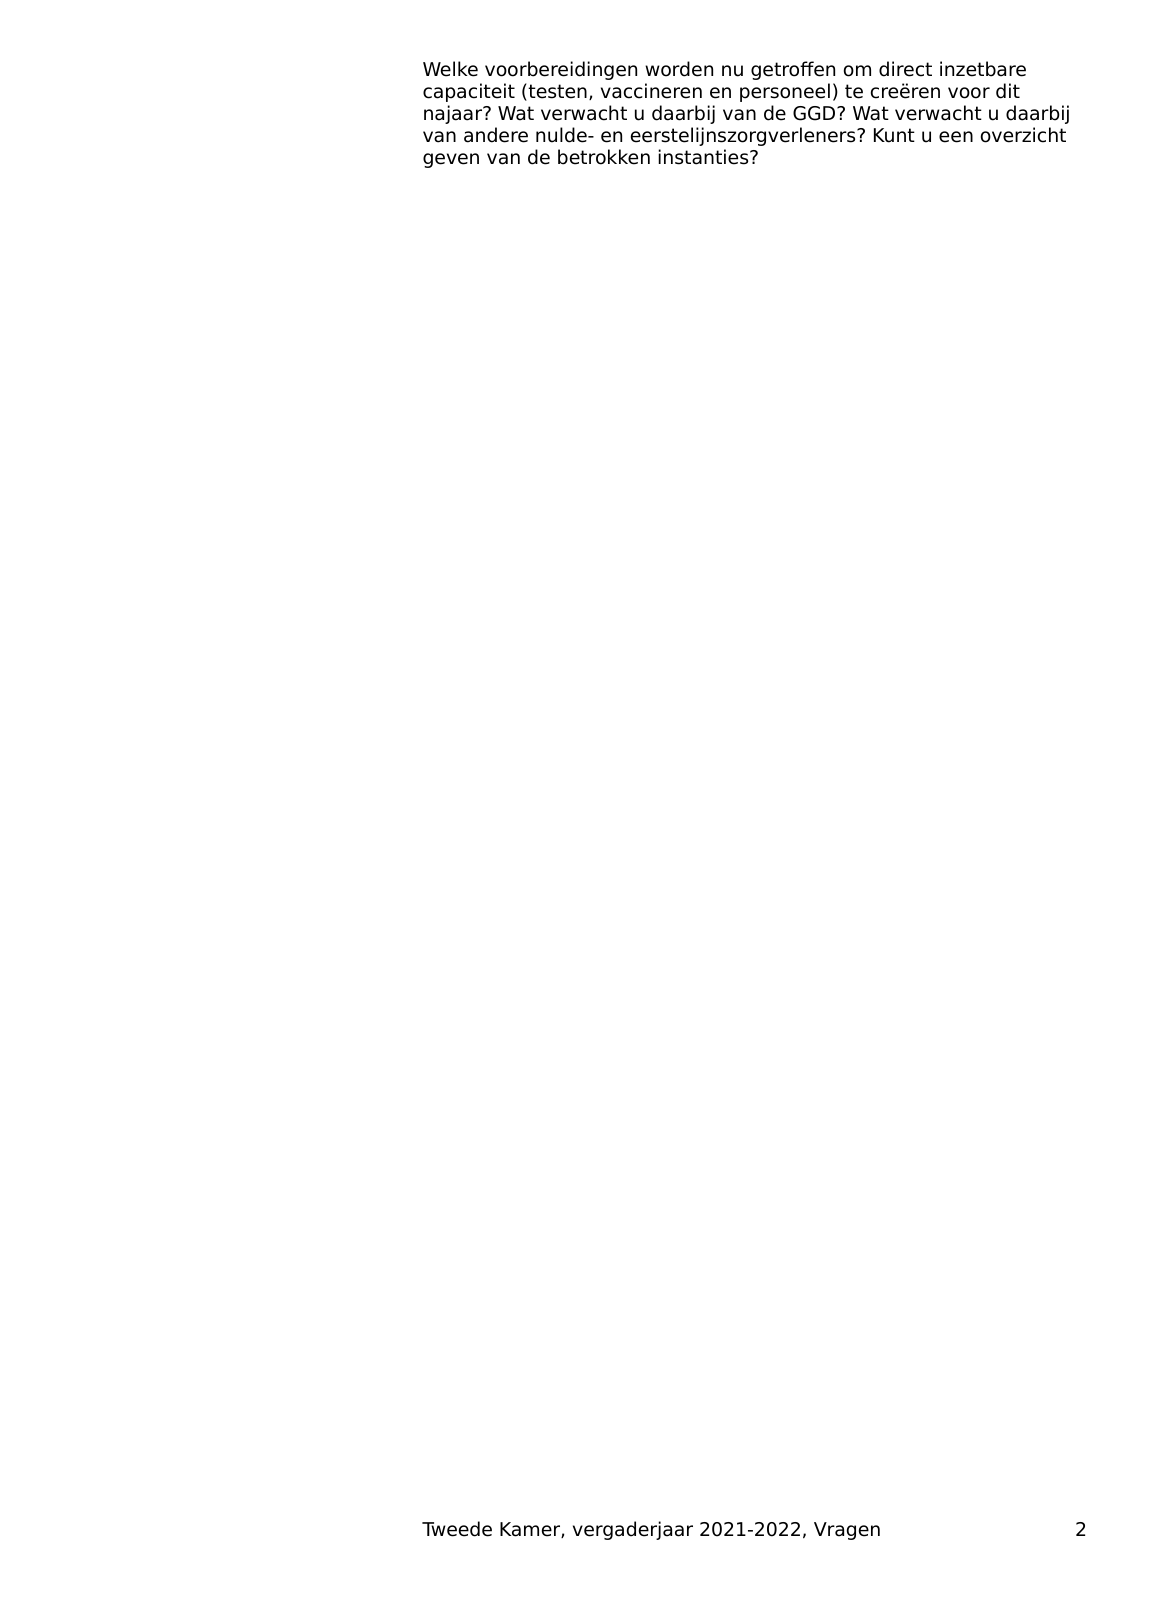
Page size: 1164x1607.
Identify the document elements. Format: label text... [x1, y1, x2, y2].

text Welke voorbereidingen worden nu getroffen om direct inzetbare capaciteit (testen, vaccineren en personeel) te creëren voor dit najaar? Wat verwacht u daarbij van de GGD? Wat verwacht u daarbij van andere nulde- en eerstelijnszorgverleners? Kunt u een overzicht geven van de betrokken instanties? [422, 59, 1087, 169]
